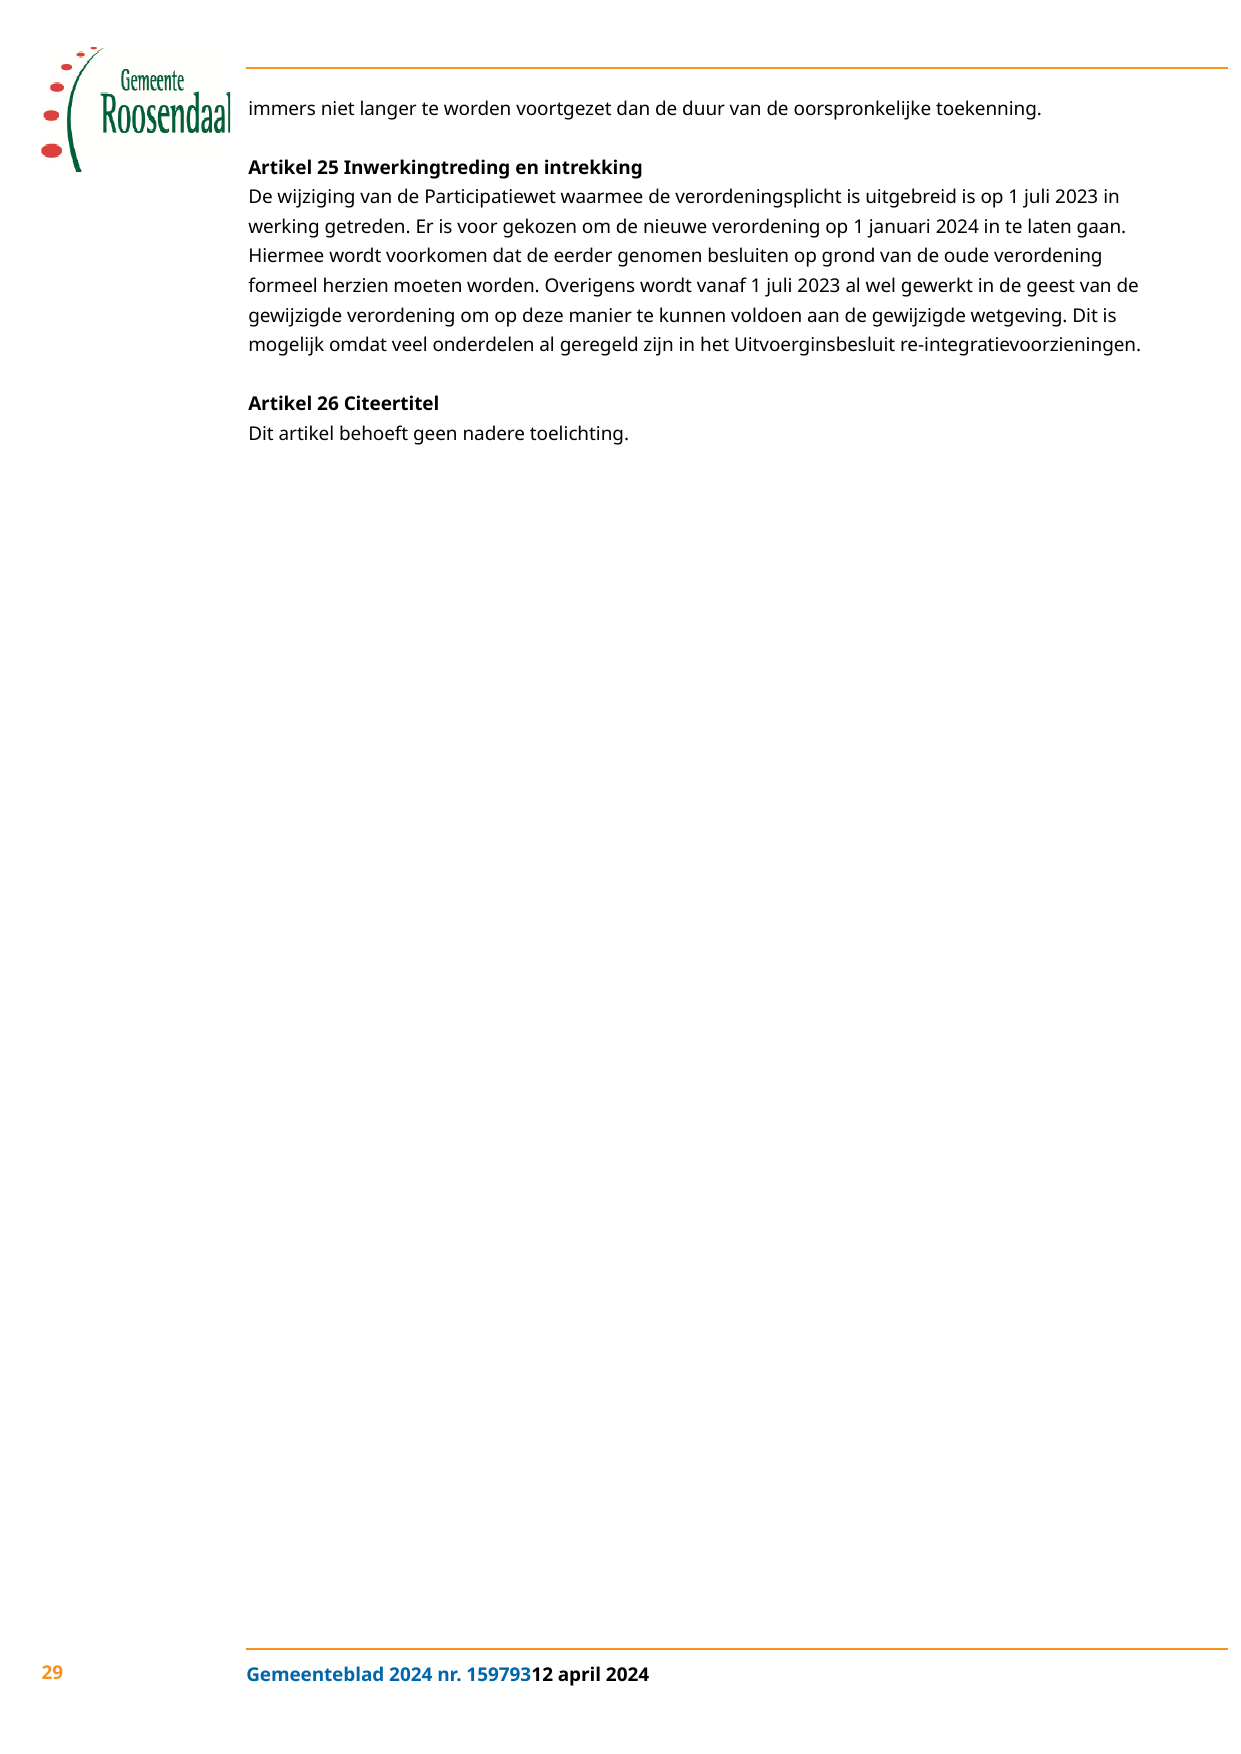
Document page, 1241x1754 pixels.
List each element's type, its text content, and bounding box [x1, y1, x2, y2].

picture [41, 47, 231, 172]
text immers niet langer te worden voortgezet dan de duur van de oorspronkelijke toekenning. [248, 95, 1152, 121]
text Artikel 26 Citeertitel [248, 391, 1152, 416]
text De wijziging van de Participatiewet waarmee de verordeningsplicht is uitgebreid is op 1 juli 2023 in werking getreden. Er is voor gekozen om de nieuwe verordening op 1 januari 2024 in te laten gaan. Hiermee wordt voorkomen dat de eerder genomen besluiten op grond van de oude verordening formeel herzien moeten worden. Overigens wordt vanaf 1 juli 2023 al wel gewerkt in de geest van de gewijzigde verordening om op deze manier te kunnen voldoen aan de gewijzigde wetgeving. Dit is mogelijk omdat veel onderdelen al geregeld zijn in het Uitvoerginsbesluit re-integratievoorzieningen. [248, 183, 1152, 357]
text Dit artikel behoeft geen nadere toelichting. [248, 420, 1152, 446]
text Artikel 25 Inwerkingtreding en intrekking [248, 154, 1152, 180]
